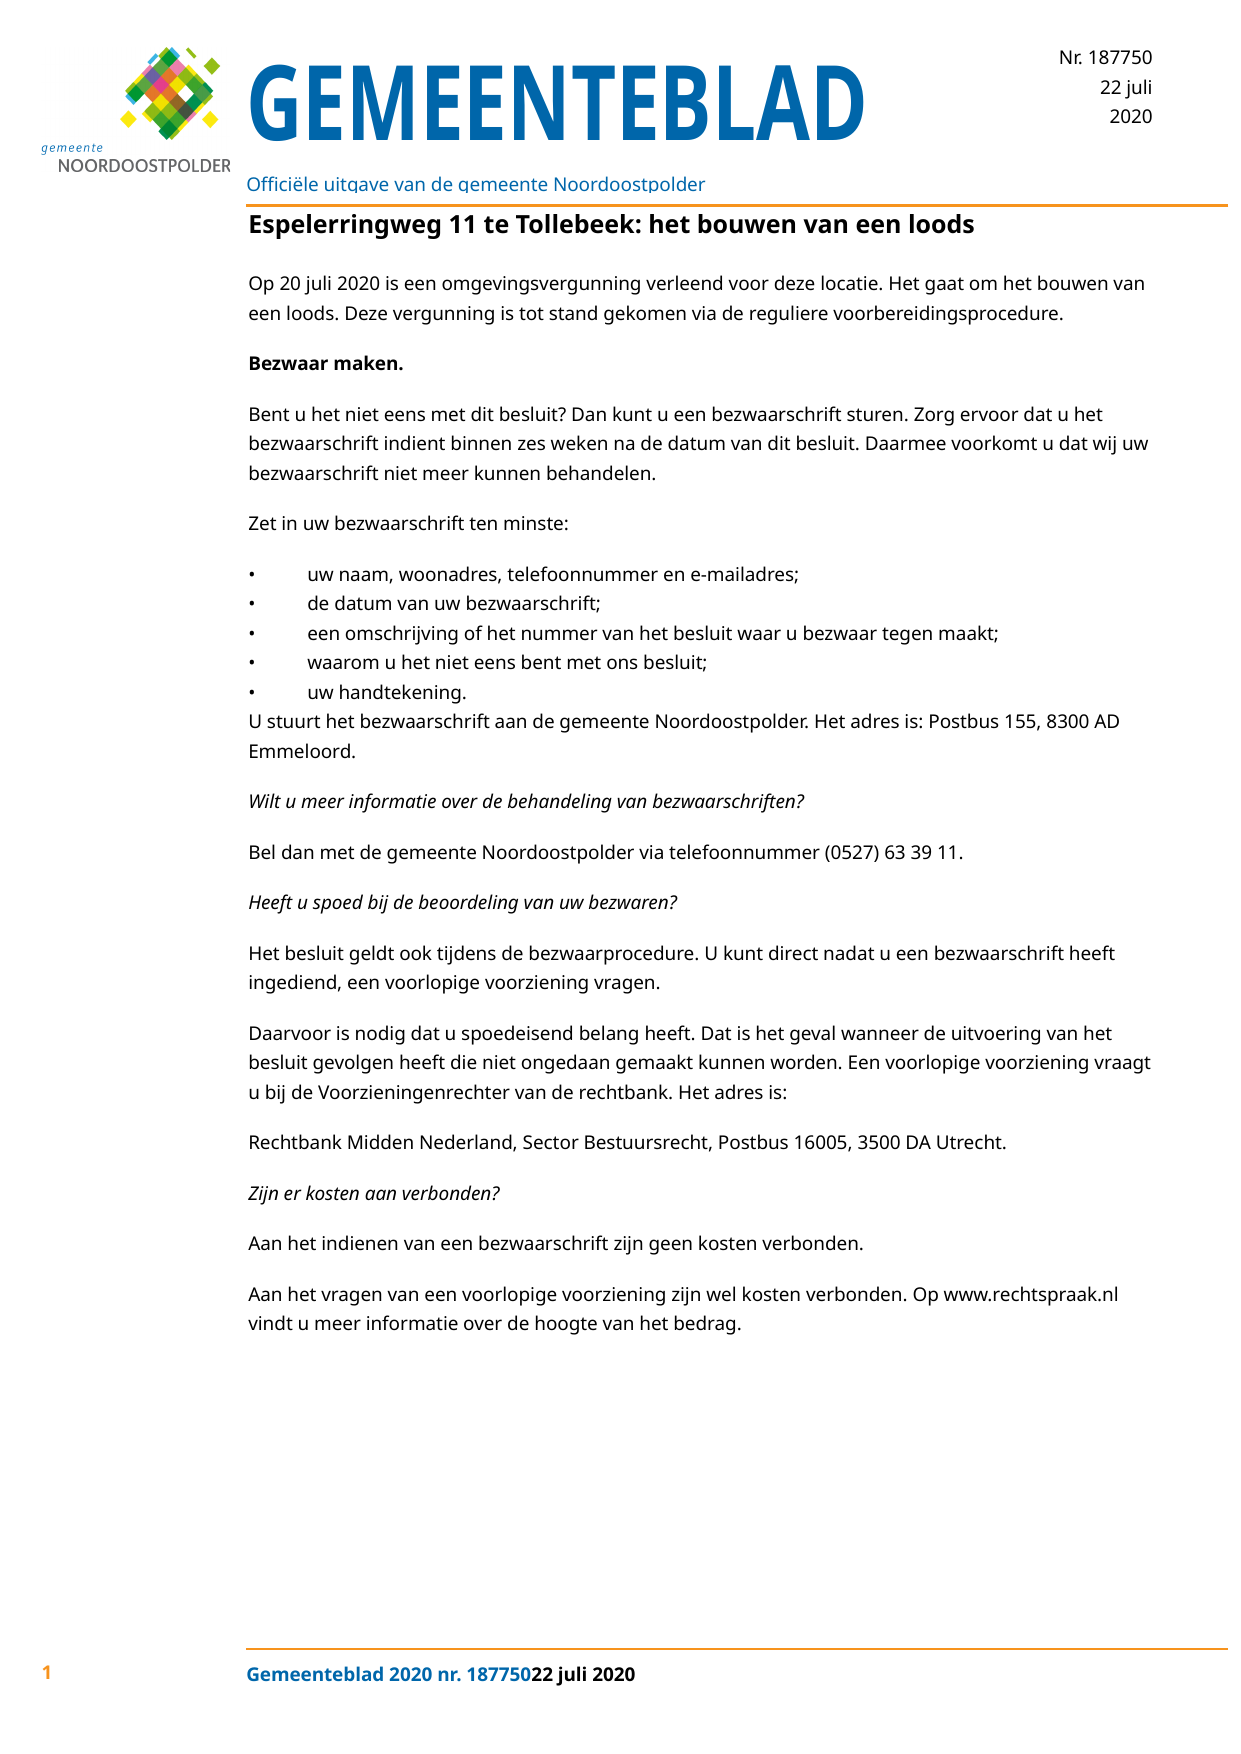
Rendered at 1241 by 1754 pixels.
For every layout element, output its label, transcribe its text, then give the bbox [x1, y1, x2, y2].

list waarom u het niet eens bent met ons besluit; [248, 649, 1152, 675]
text U stuurt het bezwaarschrift aan de gemeente Noordoostpolder. Het adres is: Postbus 155, 8300 AD Emmeloord. [248, 709, 1152, 764]
text Bel dan met de gemeente Noordoostpolder via telefoonnummer (0527) 63 39 11. [248, 839, 1152, 865]
text Zet in uw bezwaarschrift ten minste: [248, 510, 1152, 536]
text Bent u het niet eens met dit besluit? Dan kunt u een bezwaarschrift sturen. Zorg ervoor dat u het bezwaarschrift indient binnen zes weken na de datum van dit besluit. Daarmee voorkomt u dat wij uw bezwaarschrift niet meer kunnen behandelen. [248, 401, 1152, 486]
text Heeft u spoed bij de beoordeling van uw bezwaren? [248, 889, 1152, 915]
text Rechtbank Midden Nederland, Sector Bestuursrecht, Postbus 16005, 3500 DA Utrecht. [248, 1129, 1152, 1155]
text Het besluit geldt ook tijdens de bezwaarprocedure. U kunt direct nadat u een bezwaarschrift heeft ingediend, een voorlopige voorziening vragen. [248, 940, 1152, 995]
text Aan het vragen van een voorlopige voorziening zijn wel kosten verbonden. Op www.rechtspraak.nl vindt u meer informatie over de hoogte van het bedrag. [248, 1281, 1152, 1336]
text Wilt u meer informatie over de behandeling van bezwaarschriften? [248, 789, 1152, 814]
picture [41, 47, 231, 172]
text Daarvoor is nodig dat u spoedeisend belang heeft. Dat is het geval wanneer de uitvoering van het besluit gevolgen heeft die niet ongedaan gemaakt kunnen worden. Een voorlopige voorziening vraagt u bij de Voorzieningenrechter van de rechtbank. Het adres is: [248, 1020, 1152, 1105]
text Aan het indienen van een bezwaarschrift zijn geen kosten verbonden. [248, 1230, 1152, 1256]
list uw naam, woonadres, telefoonnummer en e-mailadres; [248, 561, 1152, 586]
text Bezwaar maken. [248, 350, 1152, 376]
text Espelerringweg 11 te Tollebeek: het bouwen van een loods [248, 207, 1152, 241]
list een omschrijving of het nummer van het besluit waar u bezwaar tegen maakt; [248, 620, 1152, 646]
list de datum van uw bezwaarschrift; [248, 590, 1152, 616]
text Zijn er kosten aan verbonden? [248, 1180, 1152, 1206]
list uw handtekening. [248, 679, 1152, 705]
text Op 20 juli 2020 is een omgevingsvergunning verleend voor deze locatie. Het gaat om het bouwen van een loods. Deze vergunning is tot stand gekomen via de reguliere voorbereidingsprocedure. [248, 270, 1152, 326]
